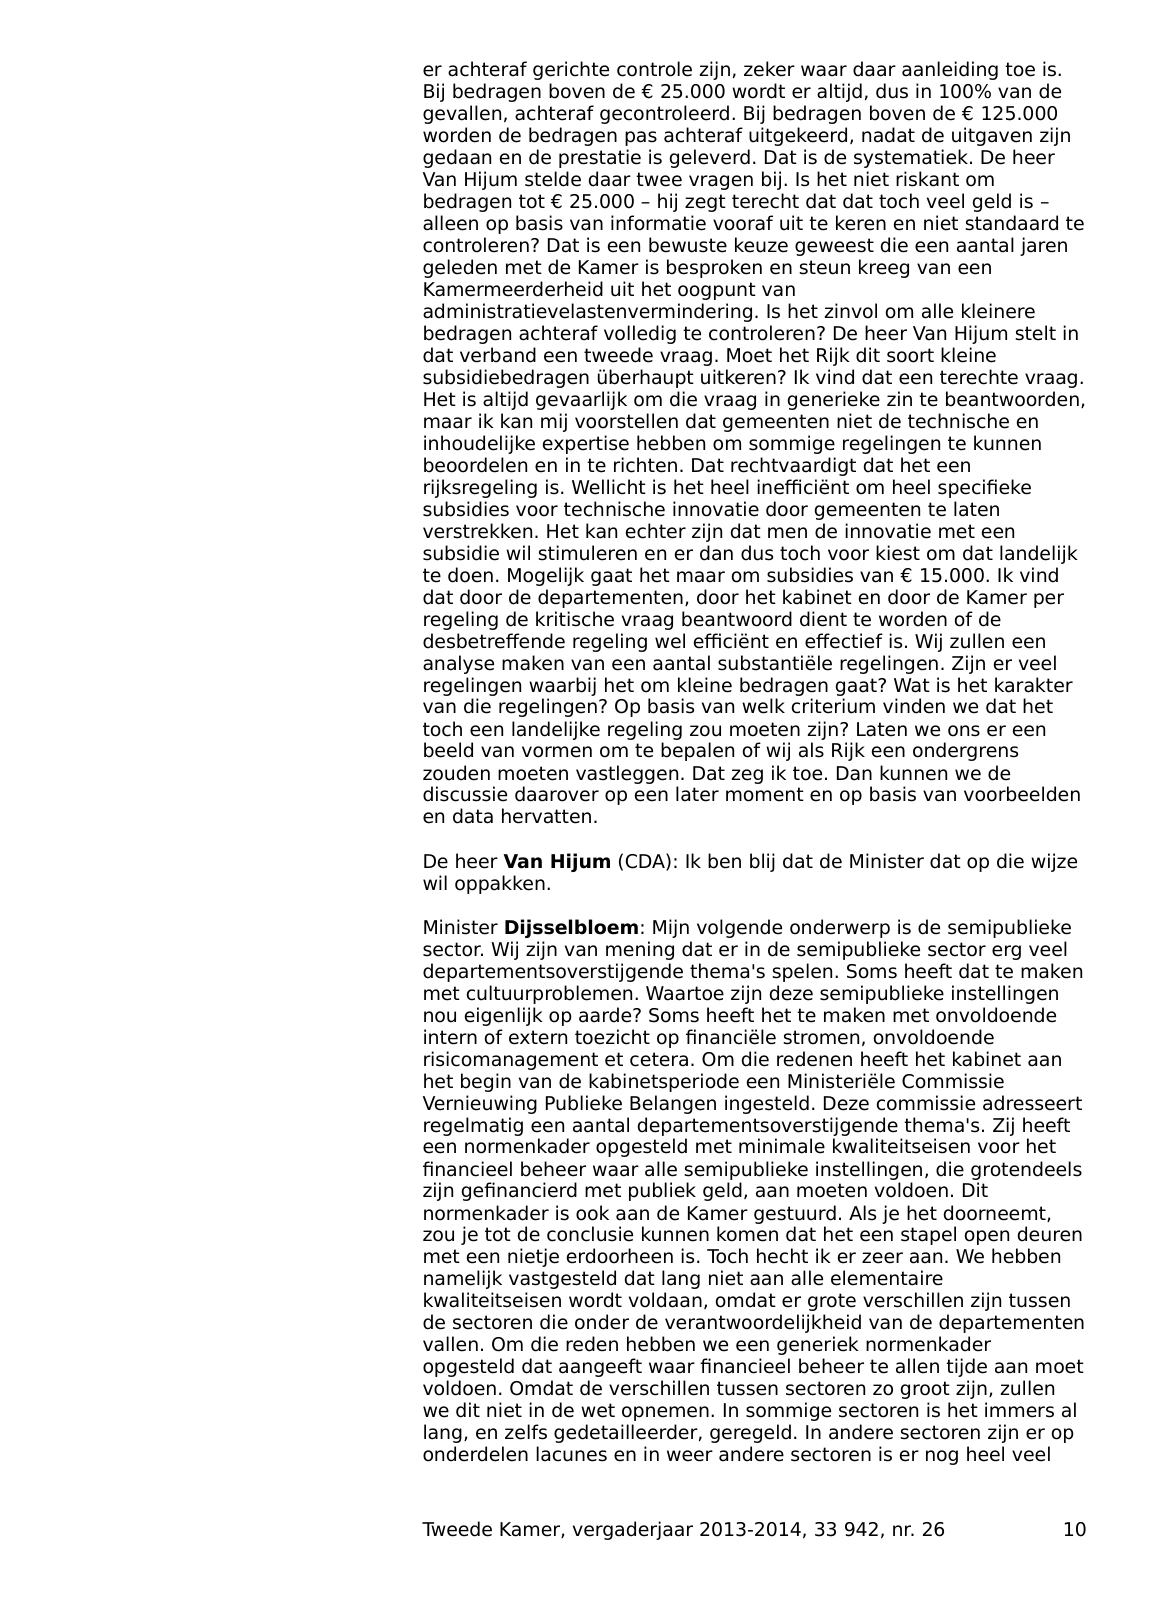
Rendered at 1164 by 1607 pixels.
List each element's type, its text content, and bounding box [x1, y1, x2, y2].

text Minister Dijsselbloem: Mijn volgende onderwerp is de semipublieke sector. Wij zijn van mening dat er in de semipublieke sector erg veel departementsoverstijgende thema's spelen. Soms heeft dat te maken met cultuurproblemen. Waartoe zijn deze semipublieke instellingen nou eigenlijk op aarde? Soms heeft het te maken met onvoldoende intern of extern toezicht op financiële stromen, onvoldoende risicomanagement et cetera. Om die redenen heeft het kabinet aan het begin van de kabinetsperiode een Ministeriële Commissie Vernieuwing Publieke Belangen ingesteld. Deze commissie adresseert regelmatig een aantal departementsoverstijgende thema's. Zij heeft een normenkader opgesteld met minimale kwaliteitseisen voor het financieel beheer waar alle semipublieke instellingen, die grotendeels zijn gefinancierd met publiek geld, aan moeten voldoen. Dit normenkader is ook aan de Kamer gestuurd. Als je het doorneemt, zou je tot de conclusie kunnen komen dat het een stapel open deuren met een nietje erdoorheen is. Toch hecht ik er zeer aan. We hebben namelijk vastgesteld dat lang niet aan alle elementaire kwaliteitseisen wordt voldaan, omdat er grote verschillen zijn tussen de sectoren die onder de verantwoordelijkheid van de departementen vallen. Om die reden hebben we een generiek normenkader opgesteld dat aangeeft waar financieel beheer te allen tijde aan moet voldoen. Omdat de verschillen tussen sectoren zo groot zijn, zullen we dit niet in de wet opnemen. In sommige sectoren is het immers al lang, en zelfs gedetailleerder, geregeld. In andere sectoren zijn er op onderdelen lacunes en in weer andere sectoren is er nog heel veel [422, 917, 1087, 1466]
text De heer Van Hijum (CDA): Ik ben blij dat de Minister dat op die wijze wil oppakken. [422, 851, 1087, 894]
text er achteraf gerichte controle zijn, zeker waar daar aanleiding toe is. Bij bedragen boven de € 25.000 wordt er altijd, dus in 100% van de gevallen, achteraf gecontroleerd. Bij bedragen boven de € 125.000 worden de bedragen pas achteraf uitgekeerd, nadat de uitgaven zijn gedaan en de prestatie is geleverd. Dat is de systematiek. De heer Van Hijum stelde daar twee vragen bij. Is het niet riskant om bedragen tot € 25.000 – hij zegt terecht dat dat toch veel geld is – alleen op basis van informatie vooraf uit te keren en niet standaard te controleren? Dat is een bewuste keuze geweest die een aantal jaren geleden met de Kamer is besproken en steun kreeg van een Kamermeerderheid uit het oogpunt van administratievelastenvermindering. Is het zinvol om alle kleinere bedragen achteraf volledig te controleren? De heer Van Hijum stelt in dat verband een tweede vraag. Moet het Rijk dit soort kleine subsidiebedragen überhaupt uitkeren? Ik vind dat een terechte vraag. Het is altijd gevaarlijk om die vraag in generieke zin te beantwoorden, maar ik kan mij voorstellen dat gemeenten niet de technische en inhoudelijke expertise hebben om sommige regelingen te kunnen beoordelen en in te richten. Dat rechtvaardigt dat het een rijksregeling is. Wellicht is het heel inefficiënt om heel specifieke subsidies voor technische innovatie door gemeenten te laten verstrekken. Het kan echter zijn dat men de innovatie met een subsidie wil stimuleren en er dan dus toch voor kiest om dat landelijk te doen. Mogelijk gaat het maar om subsidies van € 15.000. Ik vind dat door de departementen, door het kabinet en door de Kamer per regeling de kritische vraag beantwoord dient te worden of de desbetreffende regeling wel efficiënt en effectief is. Wij zullen een analyse maken van een aantal substantiële regelingen. Zijn er veel regelingen waarbij het om kleine bedragen gaat? Wat is het karakter van die regelingen? Op basis van welk criterium vinden we dat het toch een landelijke regeling zou moeten zijn? Laten we ons er een beeld van vormen om te bepalen of wij als Rijk een ondergrens zouden moeten vastleggen. Dat zeg ik toe. Dan kunnen we de discussie daarover op een later moment en op basis van voorbeelden en data hervatten. [422, 59, 1087, 828]
